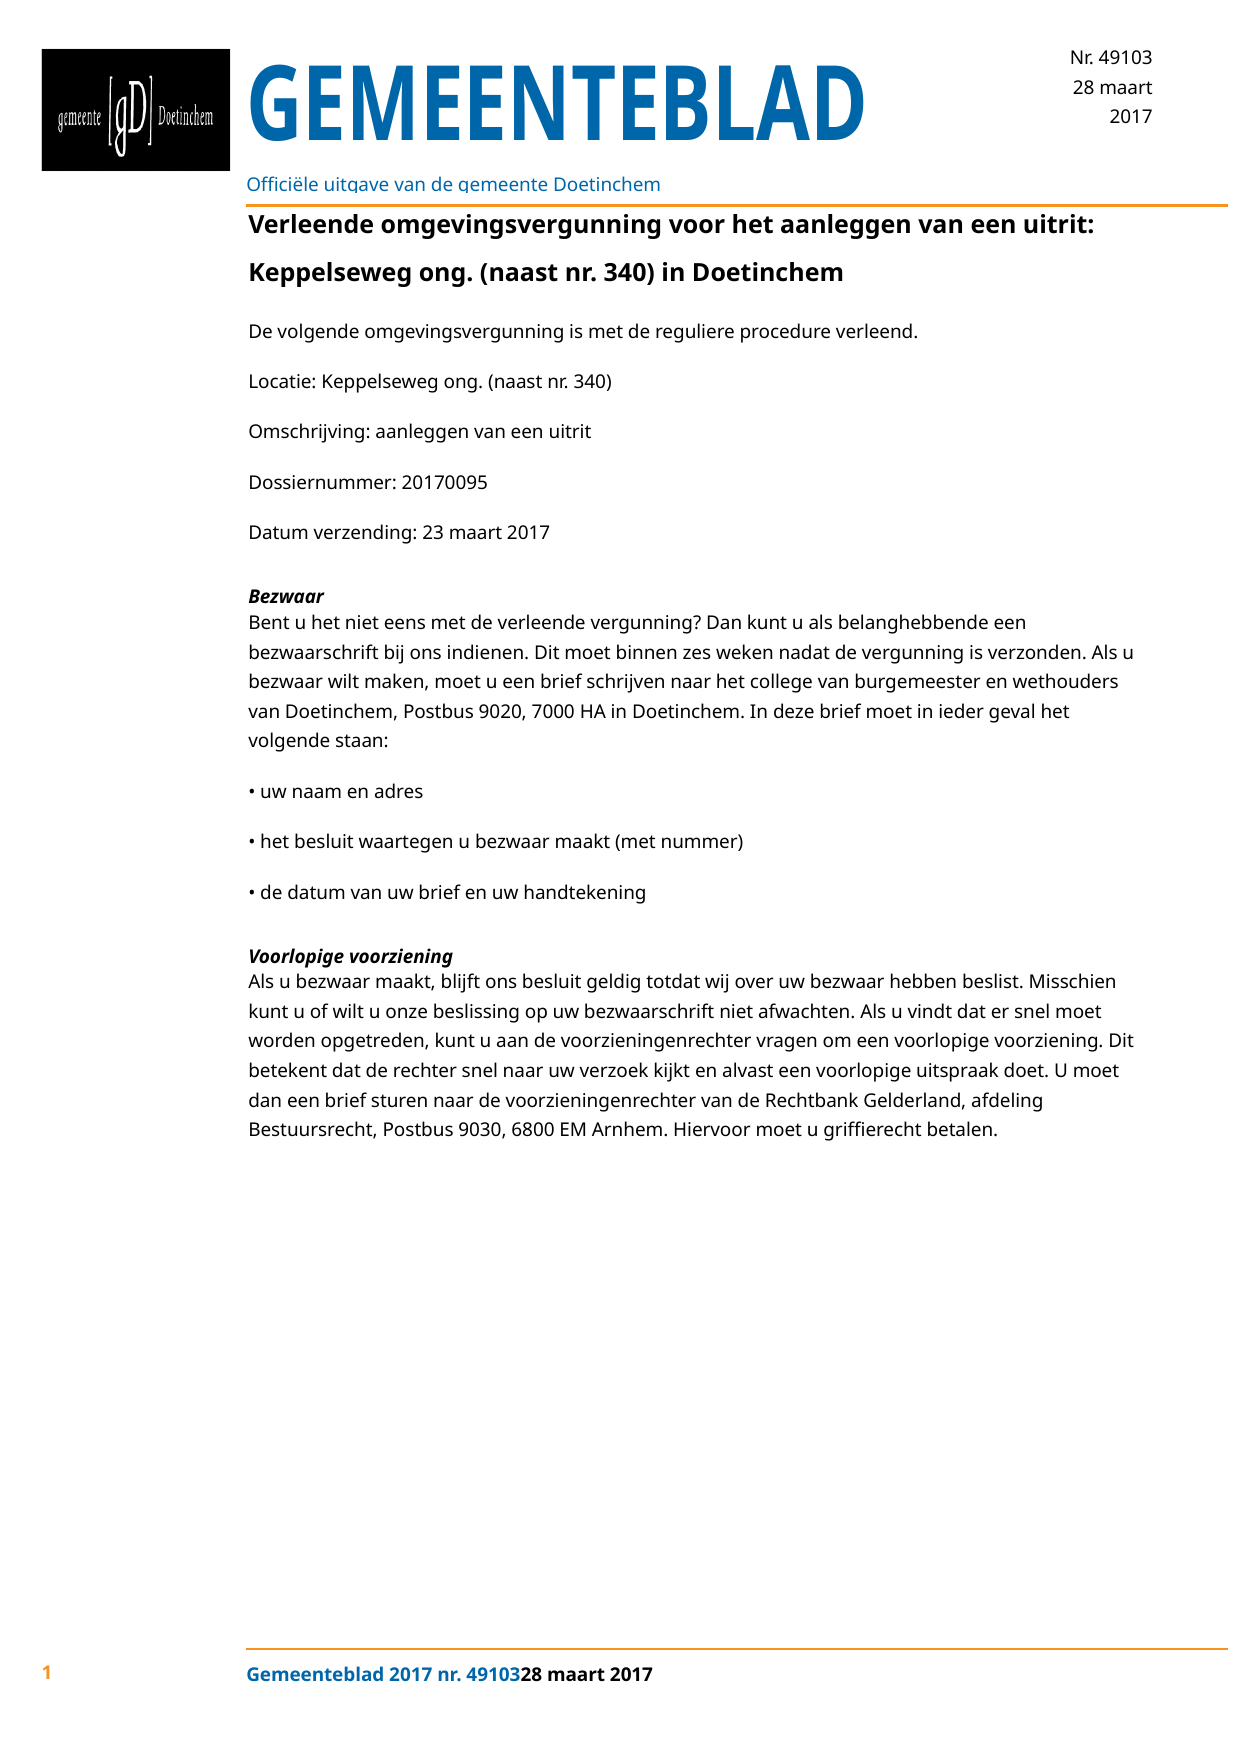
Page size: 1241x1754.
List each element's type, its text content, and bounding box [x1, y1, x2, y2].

text Omschrijving: aanleggen van een uitrit [248, 419, 1152, 444]
text Bent u het niet eens met de verleende vergunning? Dan kunt u als belanghebbende een bezwaarschrift bij ons indienen. Dit moet binnen zes weken nadat de vergunning is verzonden. Als u bezwaar wilt maken, moet u een brief schrijven naar het college van burgemeester en wethouders van Doetinchem, Postbus 9020, 7000 HA in Doetinchem. In deze brief moet in ieder geval het volgende staan: [248, 609, 1152, 753]
picture [41, 47, 231, 172]
text Locatie: Keppelseweg ong. (naast nr. 340) [248, 368, 1152, 394]
text • uw naam en adres [248, 778, 1152, 804]
text Datum verzending: 23 maart 2017 [248, 519, 1152, 545]
text Dossiernummer: 20170095 [248, 469, 1152, 495]
text Als u bezwaar maakt, blijft ons besluit geldig totdat wij over uw bezwaar hebben beslist. Misschien kunt u of wilt u onze beslissing op uw bezwaarschrift niet afwachten. Als u vindt dat er snel moet worden opgetreden, kunt u aan de voorzieningenrechter vragen om een voorlopige voorziening. Dit betekent dat de rechter snel naar uw verzoek kijkt en alvast een voorlopige uitspraak doet. U moet dan een brief sturen naar de voorzieningenrechter van de Rechtbank Gelderland, afdeling Bestuursrecht, Postbus 9030, 6800 EM Arnhem. Hiervoor moet u griffierecht betalen. [248, 968, 1152, 1142]
text Verleende omgevingsvergunning voor het aanleggen van een uitrit: Keppelseweg ong. (naast nr. 340) in Doetinchem [248, 207, 1152, 288]
text Bezwaar [248, 583, 1152, 609]
text • de datum van uw brief en uw handtekening [248, 879, 1152, 904]
text Voorlopige voorziening [248, 943, 1152, 968]
text • het besluit waartegen u bezwaar maakt (met nummer) [248, 828, 1152, 854]
text De volgende omgevingsvergunning is met de reguliere procedure verleend. [248, 318, 1152, 344]
